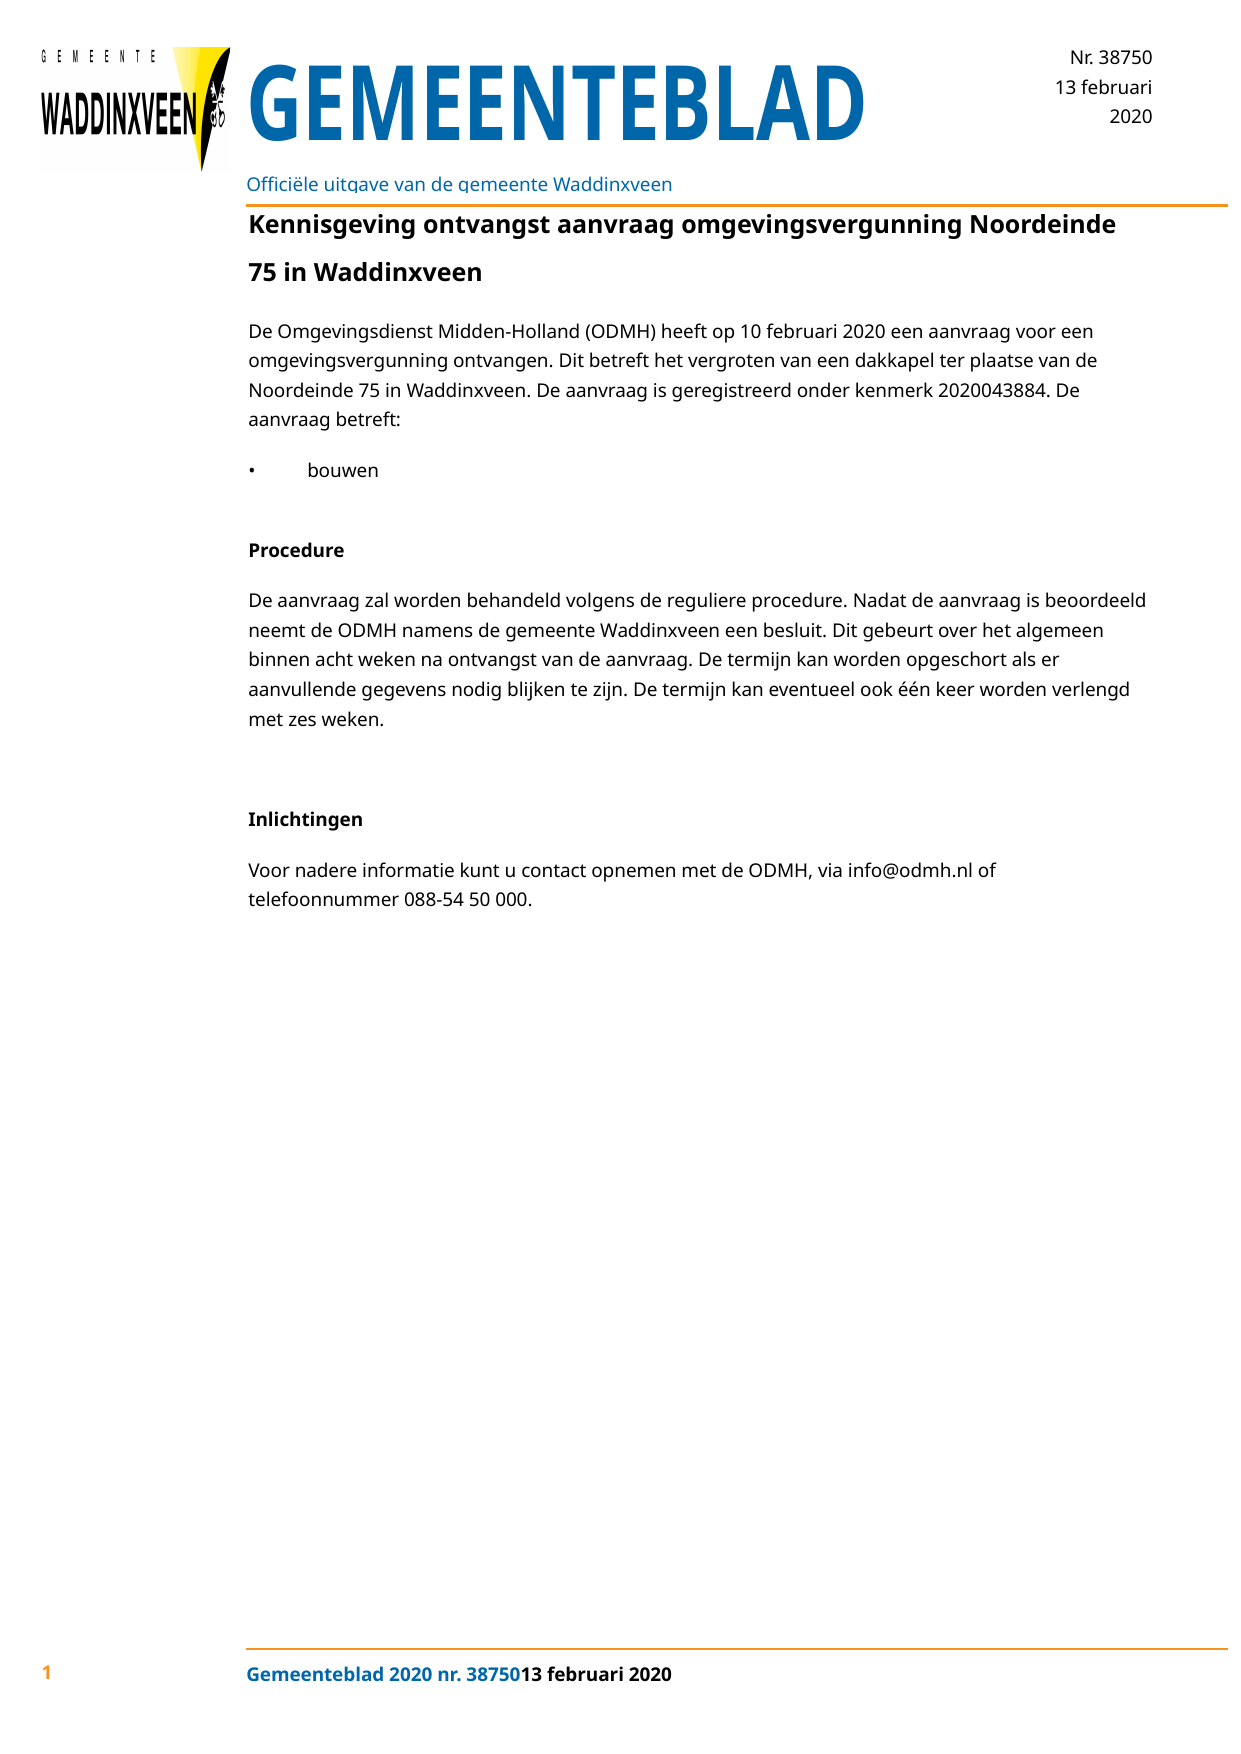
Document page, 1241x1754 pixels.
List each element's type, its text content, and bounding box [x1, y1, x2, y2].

text Voor nadere informatie kunt u contact opnemen met de ODMH, via info@odmh.nl of telefoonnummer 088-54 50 000. [248, 857, 1152, 912]
text Procedure [248, 537, 1152, 563]
picture [41, 47, 231, 172]
text Kennisgeving ontvangst aanvraag omgevingsvergunning Noordeinde 75 in Waddinxveen [248, 207, 1152, 288]
text De Omgevingsdienst Midden-Holland (ODMH) heeft op 10 februari 2020 een aanvraag voor een omgevingsvergunning ontvangen. Dit betreft het vergroten van een dakkapel ter plaatse van de Noordeinde 75 in Waddinxveen. De aanvraag is geregistreerd onder kenmerk 2020043884. De aanvraag betreft: [248, 318, 1152, 432]
list bouwen [248, 457, 1152, 483]
text De aanvraag zal worden behandeld volgens de reguliere procedure. Nadat de aanvraag is beoordeeld neemt de ODMH namens de gemeente Waddinxveen een besluit. Dit gebeurt over het algemeen binnen acht weken na ontvangst van de aanvraag. De termijn kan worden opgeschort als er aanvullende gegevens nodig blijken te zijn. De termijn kan eventueel ook één keer worden verlengd met zes weken. [248, 587, 1152, 732]
text Inlichtingen [248, 807, 1152, 832]
